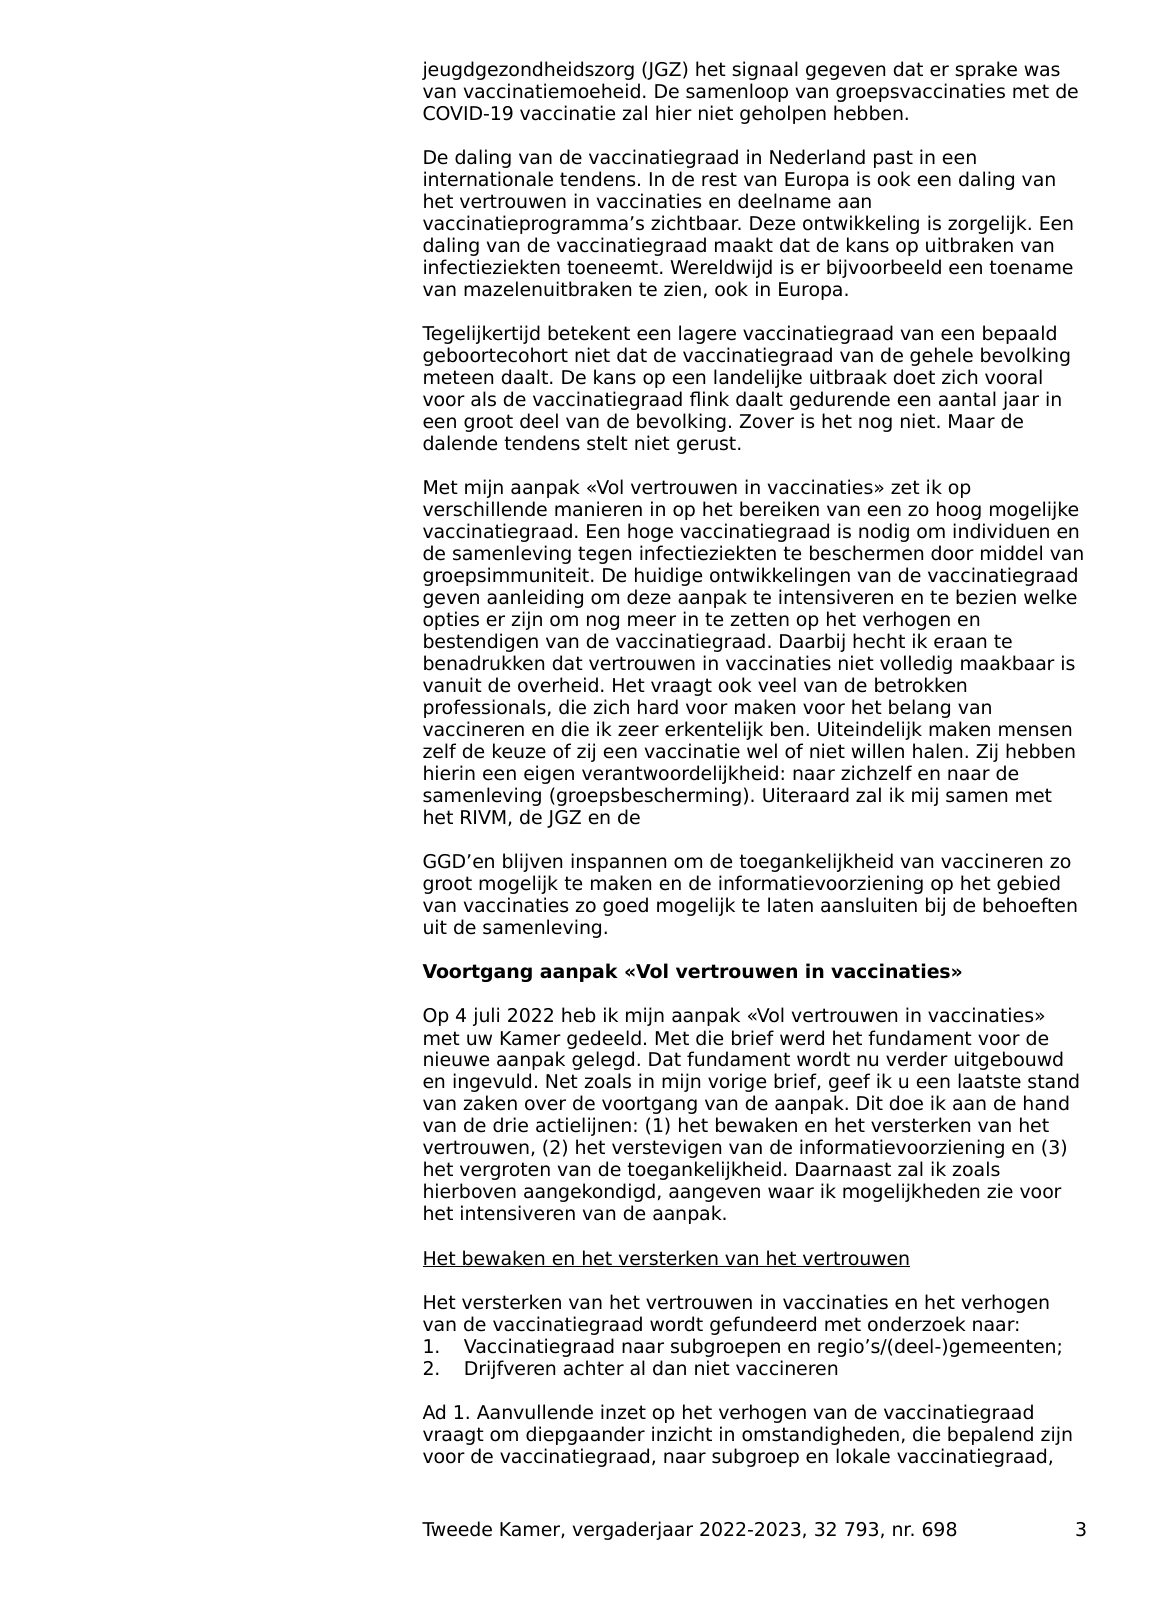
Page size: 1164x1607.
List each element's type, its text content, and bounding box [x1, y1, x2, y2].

text 1. Vaccinatiegraad naar subgroepen en regio’s/(deel-)gemeenten; [422, 1336, 1087, 1357]
text Op 4 juli 2022 heb ik mijn aanpak «Vol vertrouwen in vaccinaties» met uw Kamer gedeeld. Met die brief werd het fundament voor de nieuwe aanpak gelegd. Dat fundament wordt nu verder uitgebouwd en ingevuld. Net zoals in mijn vorige brief, geef ik u een laatste stand van zaken over de voortgang van de aanpak. Dit doe ik aan de hand van de drie actielijnen: (1) het bewaken en het versterken van het vertrouwen, (2) het verstevigen van de informatievoorziening en (3) het vergroten van de toegankelijkheid. Daarnaast zal ik zoals hierboven aangekondigd, aangeven waar ik mogelijkheden zie voor het intensiveren van de aanpak. [422, 1005, 1087, 1225]
text GGD’en blijven inspannen om de toegankelijkheid van vaccineren zo groot mogelijk te maken en de informatievoorziening op het gebied van vaccinaties zo goed mogelijk te laten aansluiten bij de behoeften uit de samenleving. [422, 851, 1087, 939]
text 2. Drijfveren achter al dan niet vaccineren [422, 1357, 1087, 1379]
text Met mijn aanpak «Vol vertrouwen in vaccinaties» zet ik op verschillende manieren in op het bereiken van een zo hoog mogelijke vaccinatiegraad. Een hoge vaccinatiegraad is nodig om individuen en de samenleving tegen infectieziekten te beschermen door middel van groepsimmuniteit. De huidige ontwikkelingen van de vaccinatiegraad geven aanleiding om deze aanpak te intensiveren en te bezien welke opties er zijn om nog meer in te zetten op het verhogen en bestendigen van de vaccinatiegraad. Daarbij hecht ik eraan te benadrukken dat vertrouwen in vaccinaties niet volledig maakbaar is vanuit de overheid. Het vraagt ook veel van de betrokken professionals, die zich hard voor maken voor het belang van vaccineren en die ik zeer erkentelijk ben. Uiteindelijk maken mensen zelf de keuze of zij een vaccinatie wel of niet willen halen. Zij hebben hierin een eigen verantwoordelijkheid: naar zichzelf en naar de samenleving (groepsbescherming). Uiteraard zal ik mij samen met het RIVM, de JGZ en de [422, 477, 1087, 829]
text jeugdgezondheidszorg (JGZ) het signaal gegeven dat er sprake was van vaccinatiemoeheid. De samenloop van groepsvaccinaties met de COVID-19 vaccinatie zal hier niet geholpen hebben. [422, 59, 1087, 125]
subtitle Het bewaken en het versterken van het vertrouwen [422, 1247, 1087, 1269]
text De daling van de vaccinatiegraad in Nederland past in een internationale tendens. In de rest van Europa is ook een daling van het vertrouwen in vaccinaties en deelname aan vaccinatieprogramma’s zichtbaar. Deze ontwikkeling is zorgelijk. Een daling van de vaccinatiegraad maakt dat de kans op uitbraken van infectieziekten toeneemt. Wereldwijd is er bijvoorbeeld een toename van mazelenuitbraken te zien, ook in Europa. [422, 147, 1087, 301]
text Tegelijkertijd betekent een lagere vaccinatiegraad van een bepaald geboortecohort niet dat de vaccinatiegraad van de gehele bevolking meteen daalt. De kans op een landelijke uitbraak doet zich vooral voor als de vaccinatiegraad flink daalt gedurende een aantal jaar in een groot deel van de bevolking. Zover is het nog niet. Maar de dalende tendens stelt niet gerust. [422, 323, 1087, 455]
subtitle Voortgang aanpak «Vol vertrouwen in vaccinaties» [422, 961, 1087, 983]
text Ad 1. Aanvullende inzet op het verhogen van de vaccinatiegraad vraagt om diepgaander inzicht in omstandigheden, die bepalend zijn voor de vaccinatiegraad, naar subgroep en lokale vaccinatiegraad, [422, 1402, 1087, 1468]
text Het versterken van het vertrouwen in vaccinaties en het verhogen van de vaccinatiegraad wordt gefundeerd met onderzoek naar: [422, 1292, 1087, 1336]
